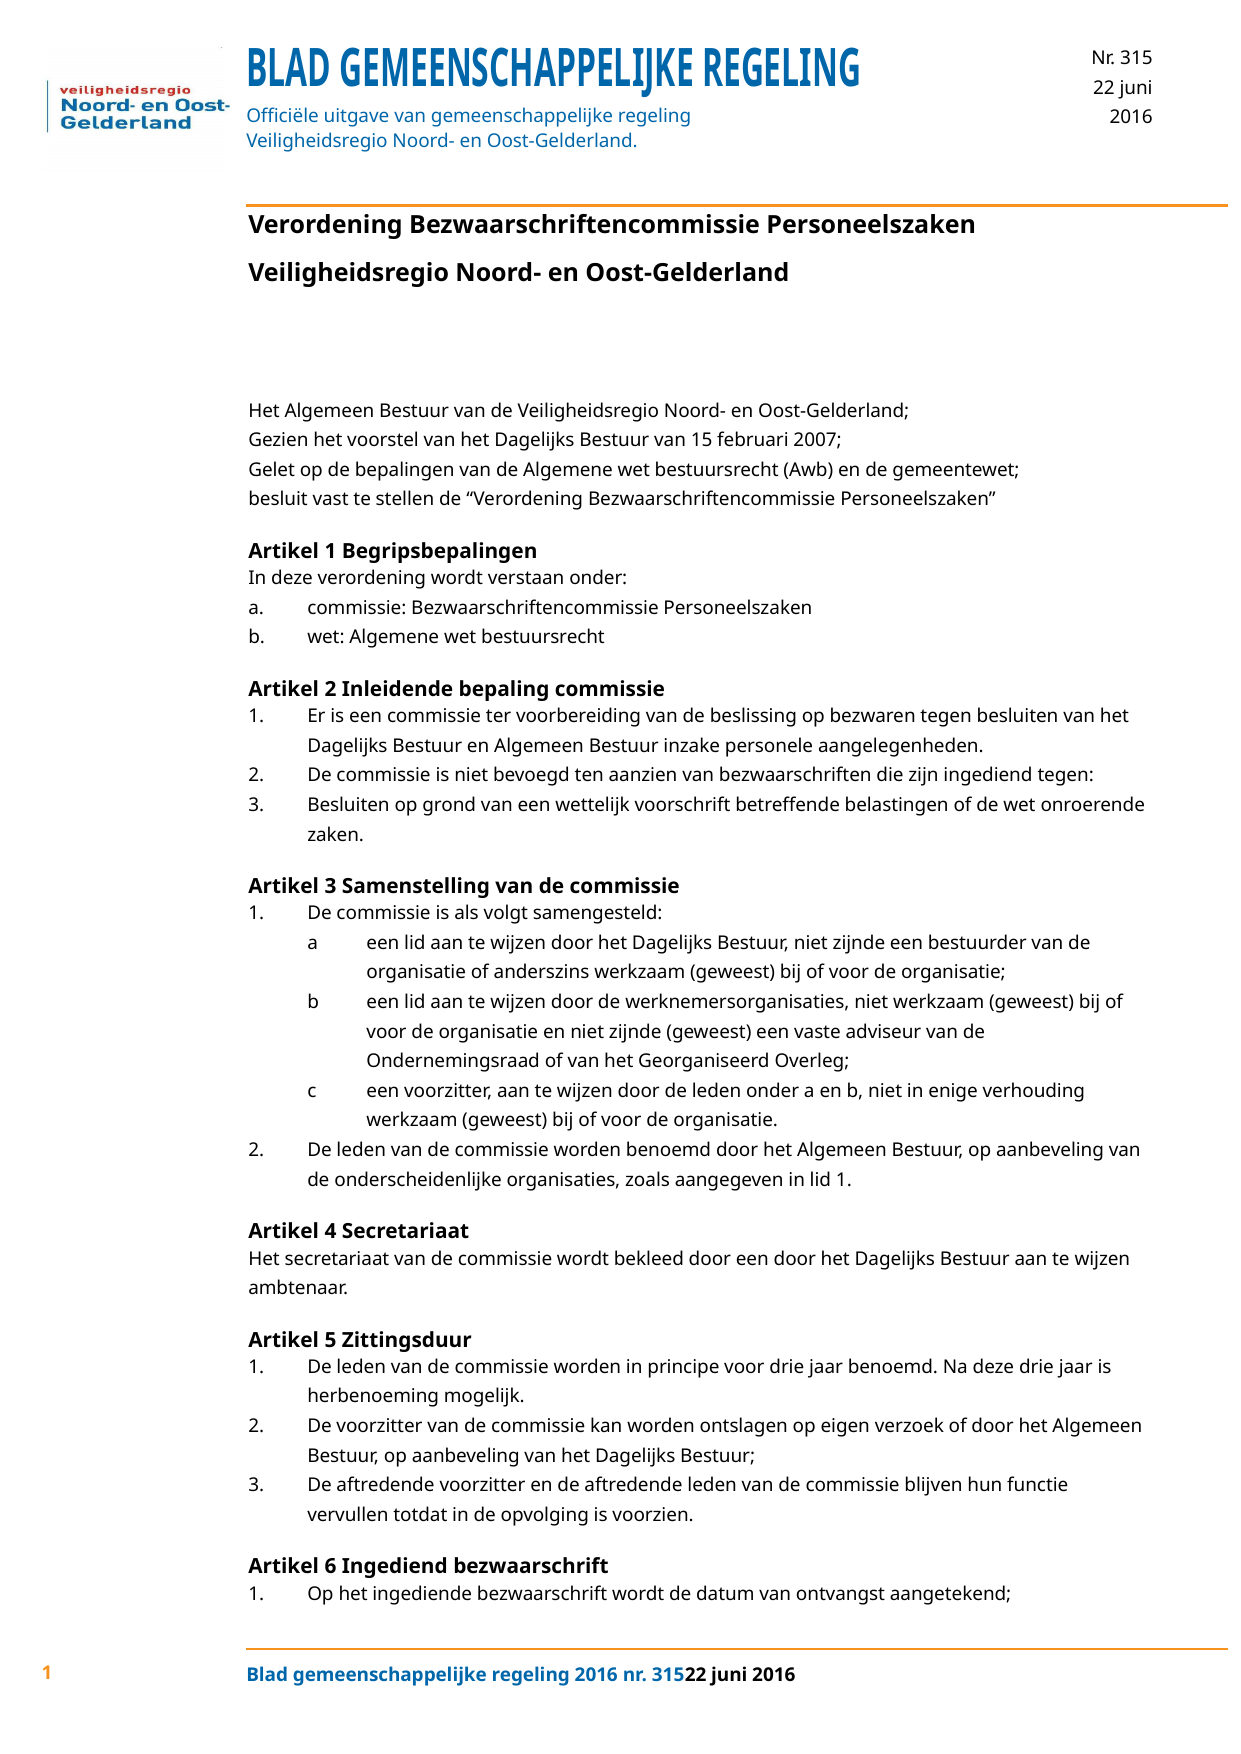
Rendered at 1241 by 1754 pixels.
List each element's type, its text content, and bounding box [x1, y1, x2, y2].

list De commissie is als volgt samengesteld: [248, 899, 1152, 925]
list Besluiten op grond van een wettelijk voorschrift betreffende belastingen of de wet onroerende zaken. [248, 791, 1152, 846]
list De commissie is niet bevoegd ten aanzien van bezwaarschriften die zijn ingediend tegen: [248, 762, 1152, 787]
list Er is een commissie ter voorbereiding van de beslissing op bezwaren tegen besluiten van het Dagelijks Bestuur en Algemeen Bestuur inzake personele aangelegenheden. [248, 702, 1152, 758]
list De leden van de commissie worden in principe voor drie jaar benoemd. Na deze drie jaar is herbenoeming mogelijk. [248, 1353, 1152, 1408]
text Het secretariaat van de commissie wordt bekleed door een door het Dagelijks Bestuur aan te wijzen ambtenaar. [248, 1245, 1152, 1300]
list De voorzitter van de commissie kan worden ontslagen op eigen verzoek of door het Algemeen Bestuur, op aanbeveling van het Dagelijks Bestuur; [248, 1412, 1152, 1468]
list De leden van de commissie worden benoemd door het Algemeen Bestuur, op aanbeveling van de onderscheidenlijke organisaties, zoals aangegeven in lid 1. [248, 1136, 1152, 1192]
list wet: Algemene wet bestuursrecht [248, 623, 1152, 649]
list een voorzitter, aan te wijzen door de leden onder a en b, niet in enige verhouding werkzaam (geweest) bij of voor de organisatie. [307, 1077, 1152, 1132]
text Gelet op de bepalingen van de Algemene wet bestuursrecht (Awb) en de gemeentewet; [248, 456, 1152, 482]
text Artikel 5 Zittingsduur [248, 1325, 1152, 1353]
text besluit vast te stellen de “Verordening Bezwaarschriftencommissie Personeelszaken” [248, 486, 1152, 511]
list een lid aan te wijzen door het Dagelijks Bestuur, niet zijnde een bestuurder van de organisatie of anderszins werkzaam (geweest) bij of voor de organisatie; [307, 929, 1152, 984]
list een lid aan te wijzen door de werknemersorganisaties, niet werkzaam (geweest) bij of voor de organisatie en niet zijnde (geweest) een vaste adviseur van de Ondernemingsraad of van het Georganiseerd Overleg; [307, 988, 1152, 1073]
text Verordening Bezwaarschriftencommissie Personeelszaken Veiligheidsregio Noord- en Oost-Gelderland [248, 207, 1152, 288]
text Artikel 6 Ingediend bezwaarschrift [248, 1551, 1152, 1580]
text Artikel 2 Inleidende bepaling commissie [248, 674, 1152, 702]
picture [41, 47, 231, 172]
text Artikel 4 Secretariaat [248, 1216, 1152, 1245]
text Gezien het voorstel van het Dagelijks Bestuur van 15 februari 2007; [248, 426, 1152, 452]
text Artikel 1 Begripsbepalingen [248, 536, 1152, 564]
text Artikel 3 Samenstelling van de commissie [248, 871, 1152, 899]
list De aftredende voorzitter en de aftredende leden van de commissie blijven hun functie vervullen totdat in de opvolging is voorzien. [248, 1471, 1152, 1527]
list Op het ingediende bezwaarschrift wordt de datum van ontvangst aangetekend; [248, 1580, 1152, 1606]
text In deze verordening wordt verstaan onder: [248, 564, 1152, 590]
list commissie: Bezwaarschriftencommissie Personeelszaken [248, 594, 1152, 620]
text Het Algemeen Bestuur van de Veiligheidsregio Noord- en Oost-Gelderland; [248, 397, 1152, 422]
